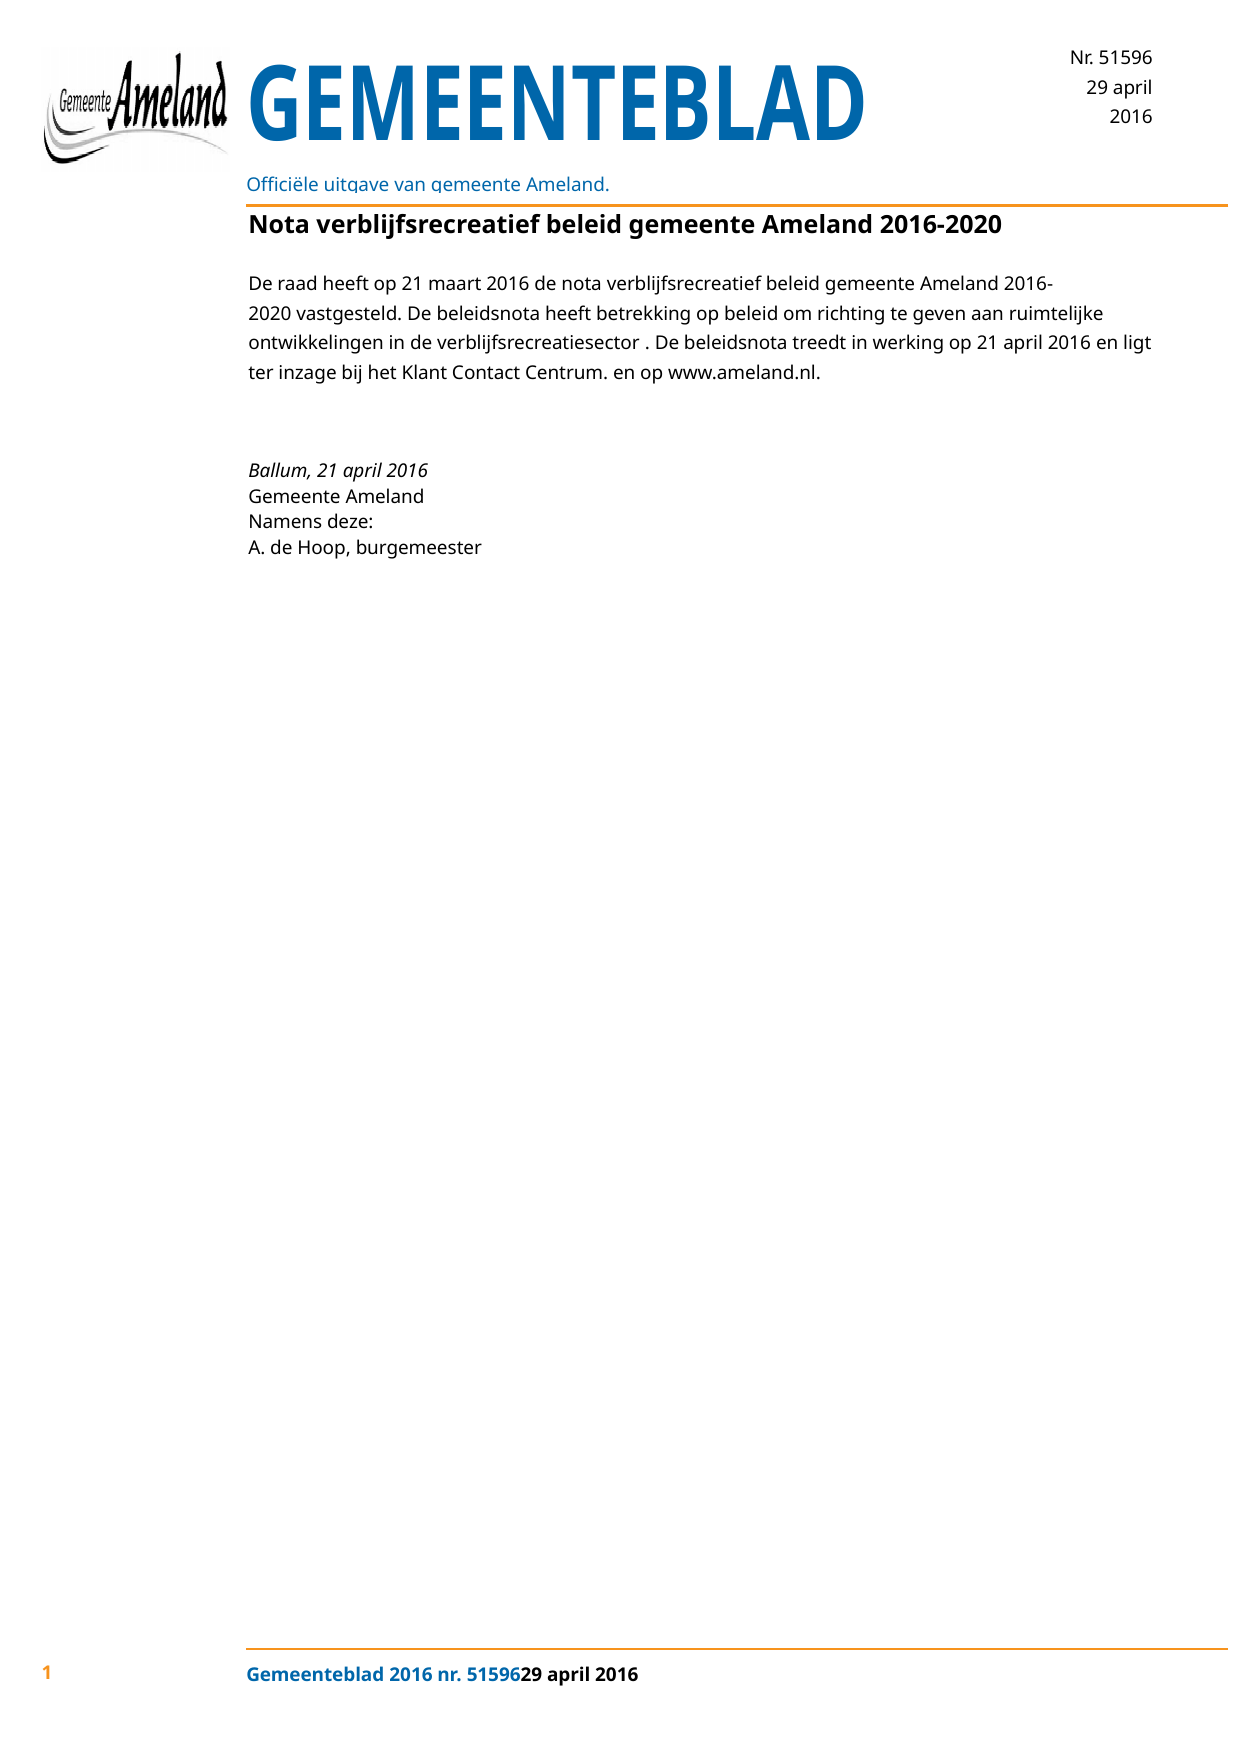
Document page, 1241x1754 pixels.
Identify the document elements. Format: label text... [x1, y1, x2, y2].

text Namens deze: [248, 509, 1152, 534]
text De raad heeft op 21 maart 2016 de nota verblijfsrecreatief beleid gemeente Ameland 2016-2020 vastgesteld. De beleidsnota heeft betrekking op beleid om richting te geven aan ruimtelijke ontwikkelingen in de verblijfsrecreatiesector . De beleidsnota treedt in werking op 21 april 2016 en ligt ter inzage bij het Klant Contact Centrum. en op www.ameland.nl. [248, 270, 1152, 385]
picture [41, 47, 231, 172]
text Ballum, 21 april 2016 [248, 457, 1152, 483]
text A. de Hoop, burgemeester [248, 534, 1152, 560]
text Nota verblijfsrecreatief beleid gemeente Ameland 2016-2020 [248, 207, 1152, 241]
text Gemeente Ameland [248, 483, 1152, 509]
